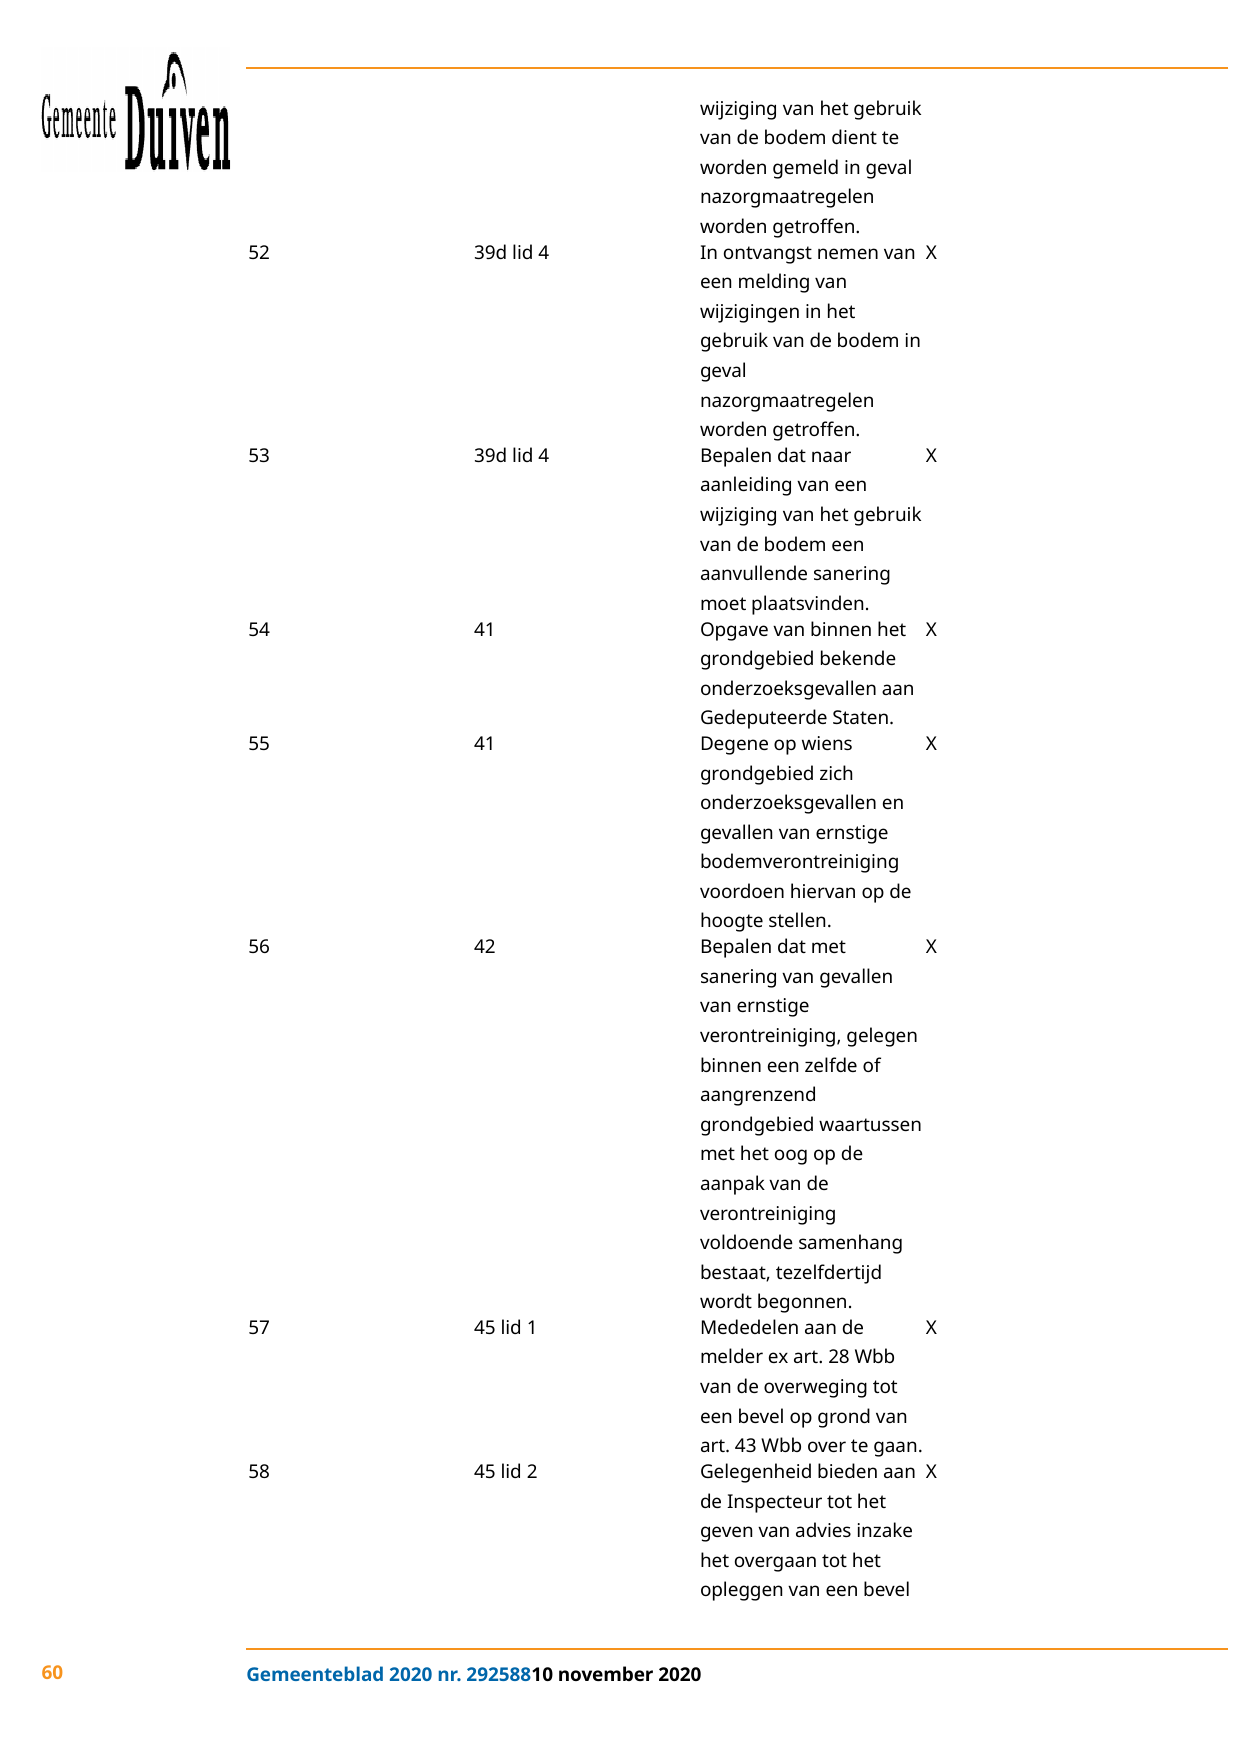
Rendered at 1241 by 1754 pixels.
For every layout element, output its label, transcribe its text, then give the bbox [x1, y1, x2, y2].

table_cell In ontvangst nemen van een melding van wijzigingen in het gebruik van de bodem in geval nazorgmaatregelen worden getroffen. [700, 239, 926, 442]
table_cell X [926, 442, 1152, 616]
table_cell 53 [248, 442, 474, 616]
table_cell 57 [248, 1314, 474, 1458]
table_cell [926, 95, 1152, 239]
table_cell X [926, 616, 1152, 730]
table_cell Degene op wiens grondgebied zich onderzoeksgevallen en gevallen van ernstige bodemverontreiniging voordoen hiervan op de hoogte stellen. [700, 730, 926, 933]
table_cell Bepalen dat naar aanleiding van een wijziging van het gebruik van de bodem een aanvullende sanering moet plaatsvinden. [700, 442, 926, 616]
table_cell 39d lid 4 [474, 239, 700, 442]
table_cell Gelegenheid bieden aan de Inspecteur tot het geven van advies inzake het overgaan tot het opleggen van een bevel [700, 1458, 926, 1602]
table_cell 56 [248, 934, 474, 1314]
table_cell 54 [248, 616, 474, 730]
table_cell 45 lid 2 [474, 1458, 700, 1602]
table_cell 55 [248, 730, 474, 933]
table_cell X [926, 1314, 1152, 1458]
table_cell 58 [248, 1458, 474, 1602]
picture [41, 47, 231, 172]
table_cell 39d lid 4 [474, 442, 700, 616]
table_cell [474, 95, 700, 239]
table_cell 45 lid 1 [474, 1314, 700, 1458]
table_cell 52 [248, 239, 474, 442]
table_cell [248, 95, 474, 239]
table_cell 42 [474, 934, 700, 1314]
table_cell Bepalen dat met sanering van gevallen van ernstige verontreiniging, gelegen binnen een zelfde of aangrenzend grondgebied waartussen met het oog op de aanpak van de verontreiniging voldoende samenhang bestaat, tezelfdertijd wordt begonnen. [700, 934, 926, 1314]
table_cell X [926, 730, 1152, 933]
table_cell Opgave van binnen het grondgebied bekende onderzoeksgevallen aan Gedeputeerde Staten. [700, 616, 926, 730]
table_cell wijziging van het gebruik van de bodem dient te worden gemeld in geval nazorgmaatregelen worden getroffen. [700, 95, 926, 239]
table_cell X [926, 239, 1152, 442]
table_cell X [926, 1458, 1152, 1602]
table_cell 41 [474, 616, 700, 730]
table_cell X [926, 934, 1152, 1314]
table_cell 41 [474, 730, 700, 933]
table_cell Mededelen aan de melder ex art. 28 Wbb van de overweging tot een bevel op grond van art. 43 Wbb over te gaan. [700, 1314, 926, 1458]
